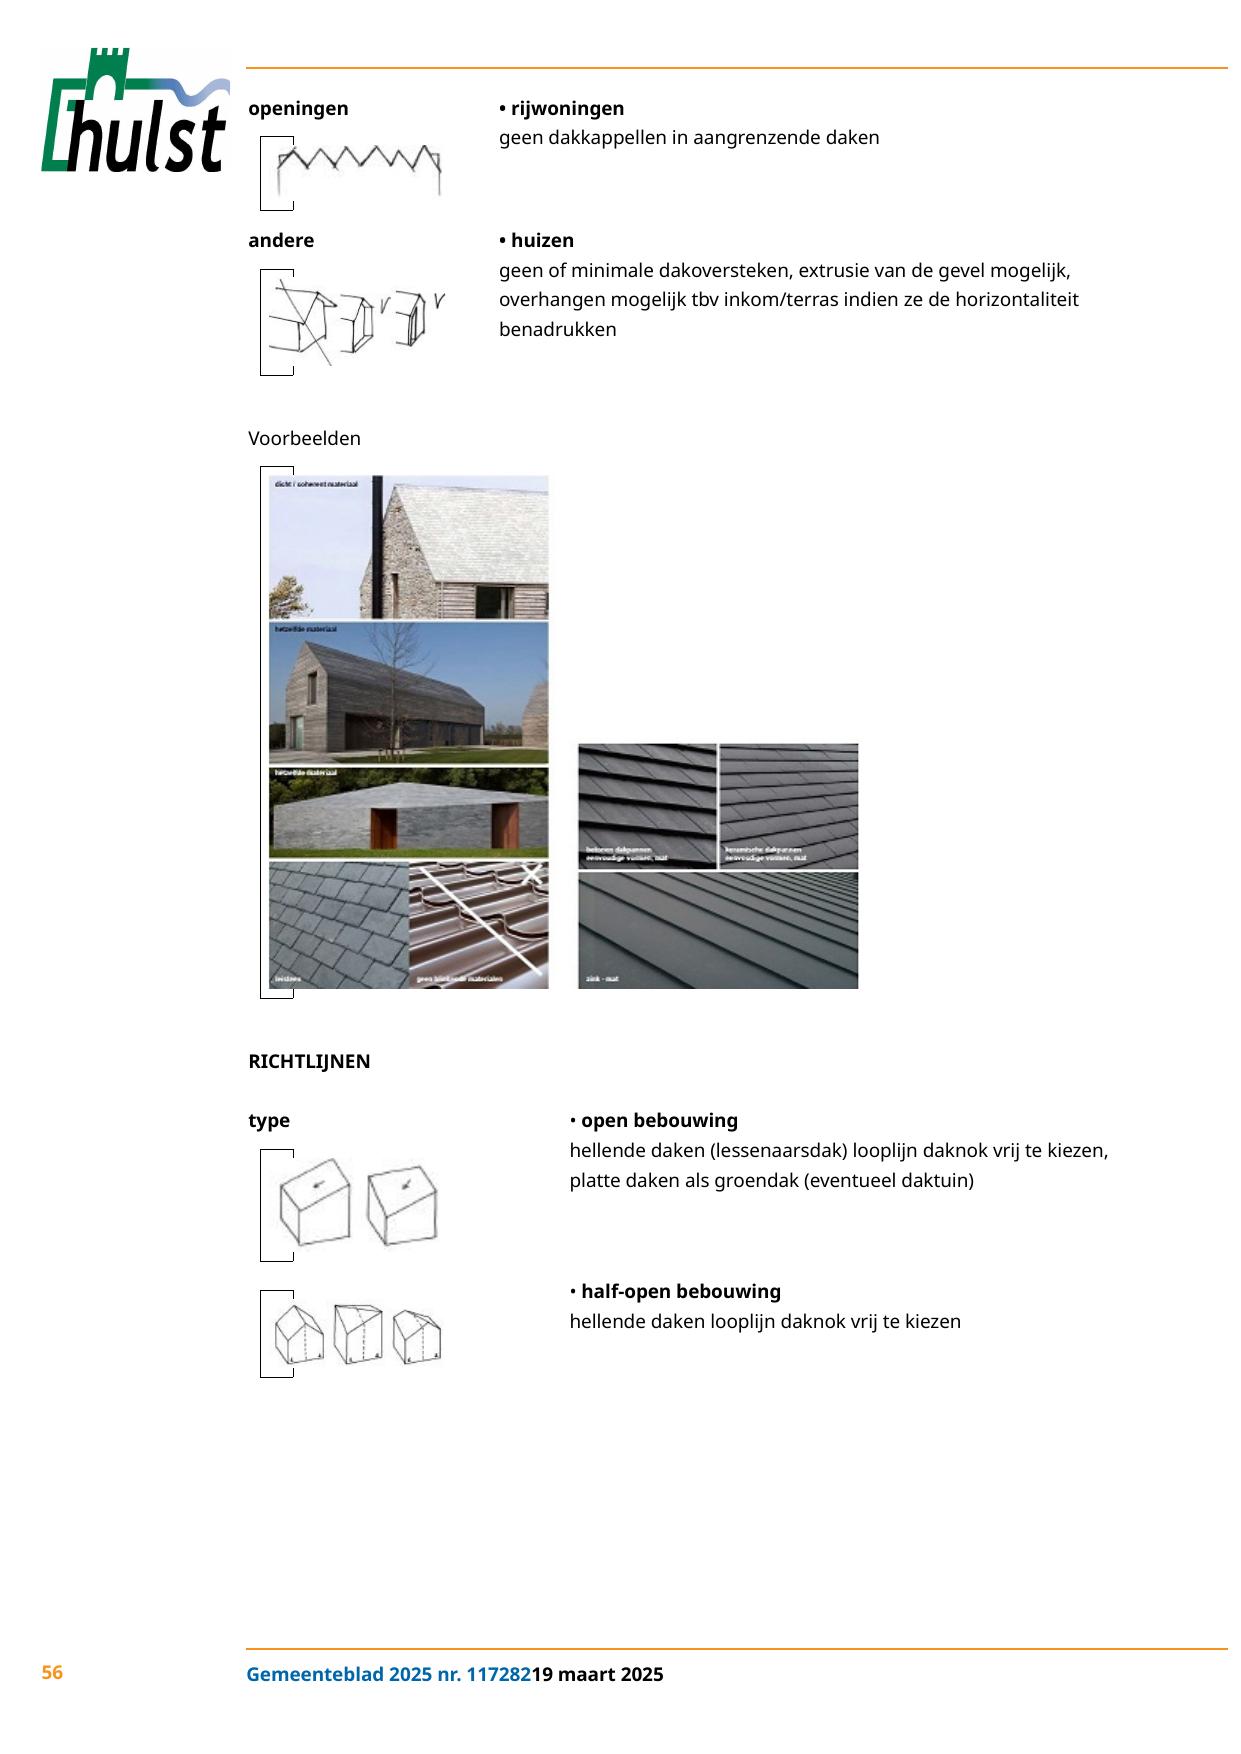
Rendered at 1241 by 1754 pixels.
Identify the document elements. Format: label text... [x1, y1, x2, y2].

table_cell • rijwoningen geen dakkappellen in aangrenzende daken [499, 95, 1152, 227]
table_cell [248, 1279, 569, 1394]
table_header • open bebouwing hellende daken (lessenaarsdak) looplijn daknok vrij te kiezen, platte daken als groendak (eventueel daktuin) [569, 1108, 1152, 1278]
picture [268, 475, 860, 989]
picture [268, 1299, 447, 1368]
table_cell • half-open bebouwing hellende daken looplijn daknok vrij te kiezen [569, 1279, 1152, 1394]
text Voorbeelden [248, 425, 1152, 451]
table_cell • huizen geen of minimale dakoversteken, extrusie van de gevel mogelijk, overhangen mogelijk tbv inkom/terras indien ze de horizontaliteit benadrukken [499, 227, 1152, 392]
table_header type [248, 1108, 569, 1278]
picture [268, 145, 447, 201]
table_cell andere [248, 227, 499, 392]
picture [41, 47, 231, 172]
picture [268, 277, 447, 366]
text RICHTLIJNEN [248, 1048, 1152, 1074]
picture [268, 1158, 447, 1252]
table_cell openingen [248, 95, 499, 227]
